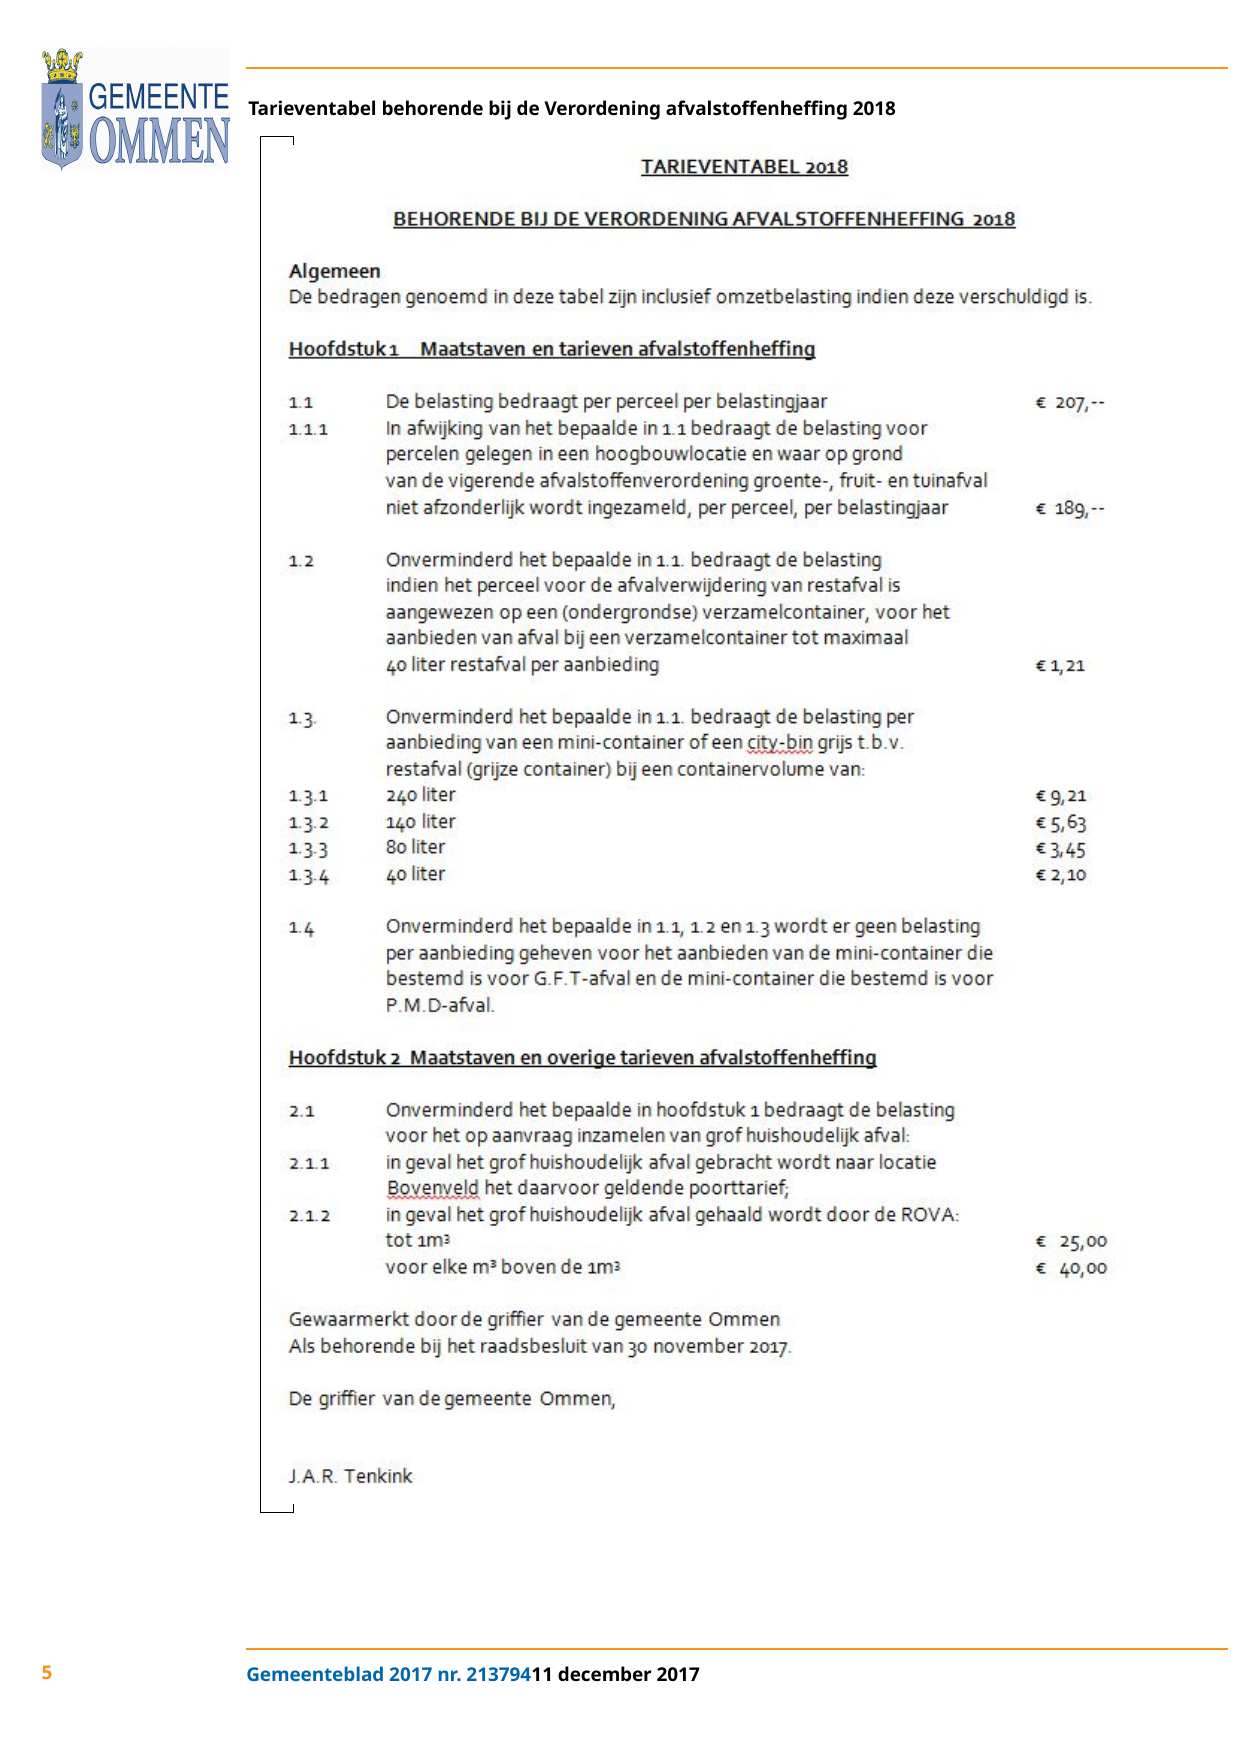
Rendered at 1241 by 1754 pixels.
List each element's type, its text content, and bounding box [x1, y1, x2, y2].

text Tarieventabel behorende bij de Verordening afvalstoffenheffing 2018 [248, 95, 1152, 121]
picture [268, 145, 1173, 1504]
picture [41, 47, 231, 172]
